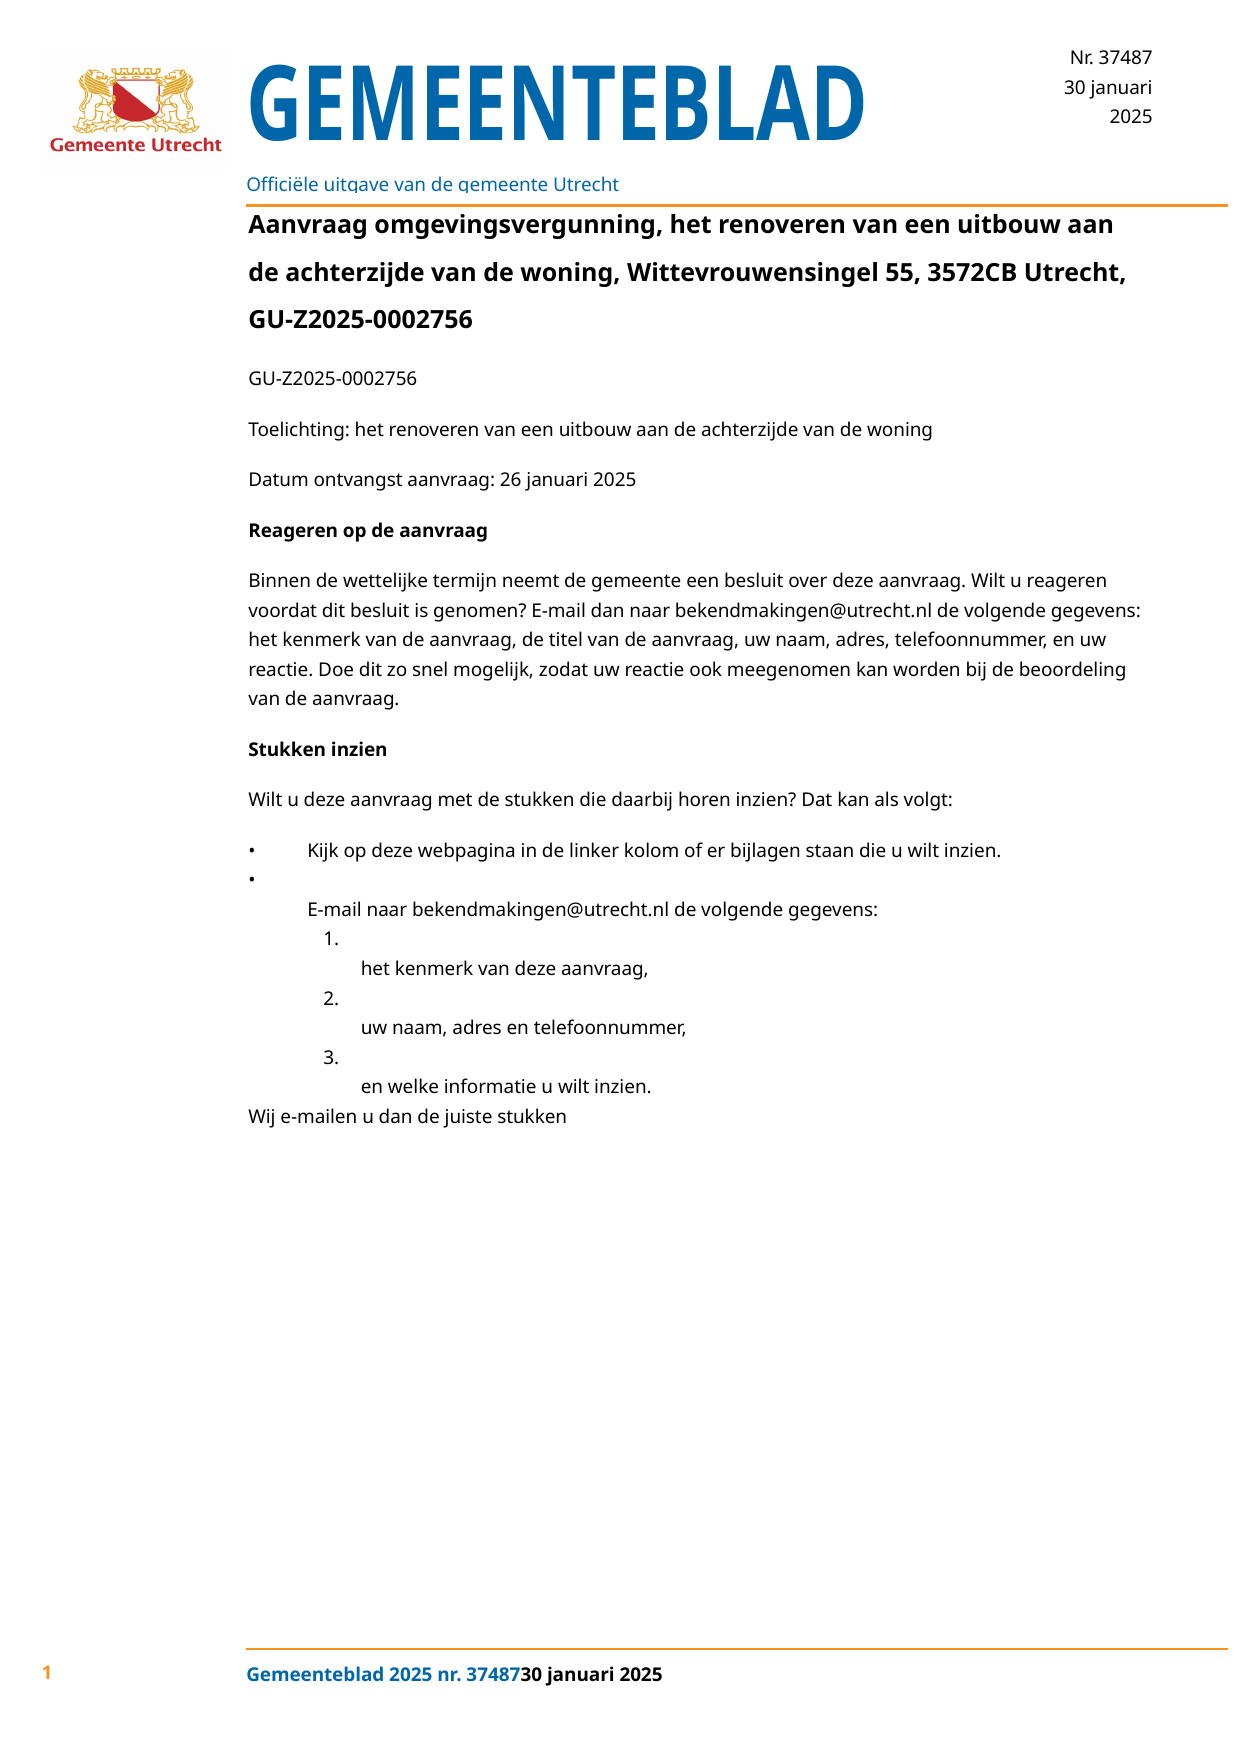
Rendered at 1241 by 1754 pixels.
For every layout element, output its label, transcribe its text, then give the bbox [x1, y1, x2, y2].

picture [41, 47, 231, 172]
text Binnen de wettelijke termijn neemt de gemeente een besluit over deze aanvraag. Wilt u reageren voordat dit besluit is genomen? E-mail dan naar bekendmakingen@utrecht.nl de volgende gegevens: het kenmerk van de aanvraag, de titel van de aanvraag, uw naam, adres, telefoonnummer, en uw reactie. Doe dit zo snel mogelijk, zodat uw reactie ook meegenomen kan worden bij de beoordeling van de aanvraag. [248, 567, 1152, 711]
text GU-Z2025-0002756 [248, 366, 1152, 391]
text Wij e-mailen u dan de juiste stukken [248, 1103, 1152, 1129]
list het kenmerk van deze aanvraag, [323, 955, 1152, 981]
text Stukken inzien [248, 736, 1152, 762]
list en welke informatie u wilt inzien. [323, 1073, 1152, 1099]
list Kijk op deze webpagina in de linker kolom of er bijlagen staan die u wilt inzien. [248, 837, 1152, 862]
list uw naam, adres en telefoonnummer, [323, 1014, 1152, 1040]
text Aanvraag omgevingsvergunning, het renoveren van een uitbouw aan de achterzijde van de woning, Wittevrouwensingel 55, 3572CB Utrecht, GU-Z2025-0002756 [248, 207, 1152, 336]
text Reageren op de aanvraag [248, 517, 1152, 542]
list E-mail naar bekendmakingen@utrecht.nl de volgende gegevens: [248, 896, 1152, 922]
text Datum ontvangst aanvraag: 26 januari 2025 [248, 466, 1152, 492]
text Wilt u deze aanvraag met de stukken die daarbij horen inzien? Dat kan als volgt: [248, 786, 1152, 812]
text Toelichting: het renoveren van een uitbouw aan de achterzijde van de woning [248, 416, 1152, 442]
